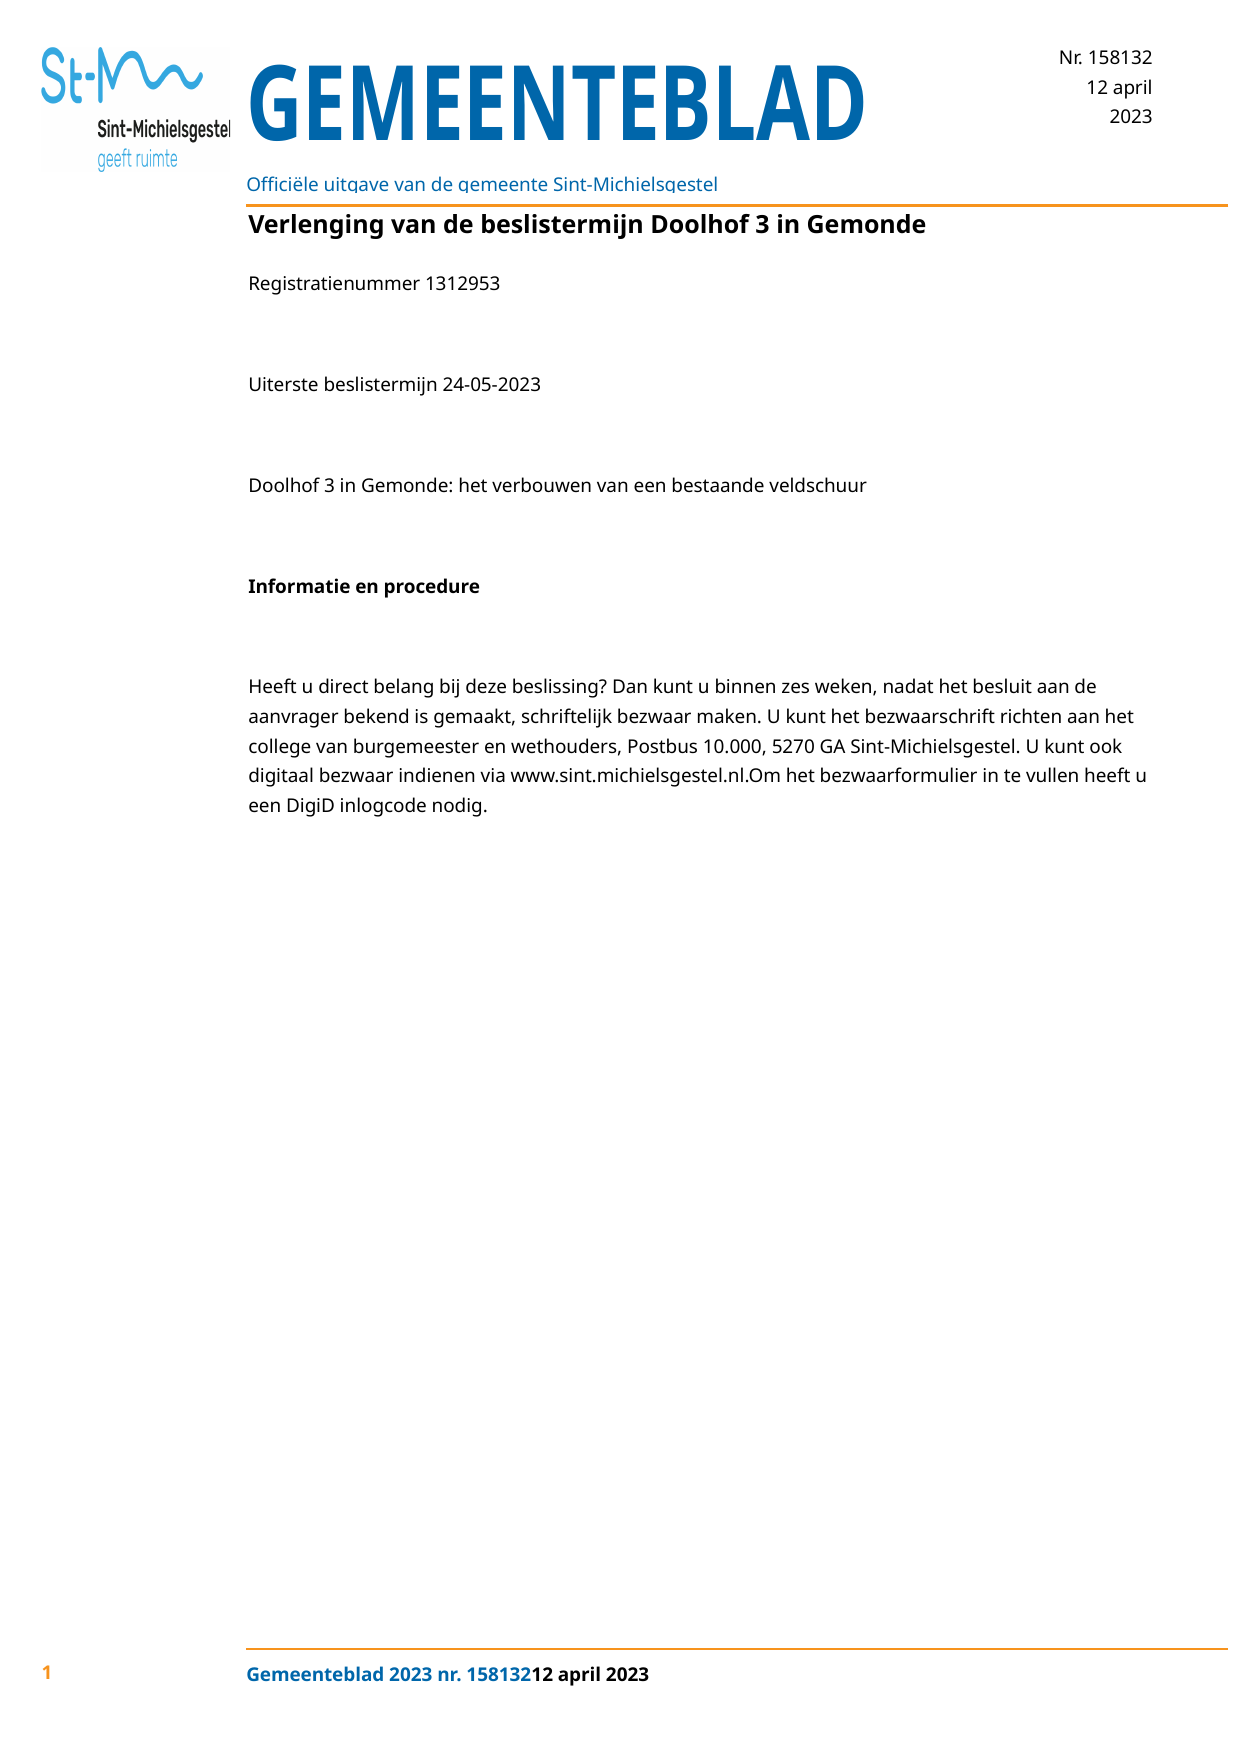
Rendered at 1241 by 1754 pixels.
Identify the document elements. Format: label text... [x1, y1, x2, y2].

text Verlenging van de beslistermijn Doolhof 3 in Gemonde [248, 207, 1152, 241]
picture [41, 47, 231, 172]
text Uiterste beslistermijn 24-05-2023 [248, 371, 1152, 397]
text Informatie en procedure [248, 573, 1152, 598]
text Doolhof 3 in Gemonde: het verbouwen van een bestaande veldschuur [248, 472, 1152, 498]
text Heeft u direct belang bij deze beslissing? Dan kunt u binnen zes weken, nadat het besluit aan de aanvrager bekend is gemaakt, schriftelijk bezwaar maken. U kunt het bezwaarschrift richten aan het college van burgemeester en wethouders, Postbus 10.000, 5270 GA Sint-Michielsgestel. U kunt ook digitaal bezwaar indienen via www.sint.michielsgestel.nl.Om het bezwaarformulier in te vullen heeft u een DigiD inlogcode nodig. [248, 674, 1152, 818]
text Registratienummer 1312953 [248, 270, 1152, 296]
